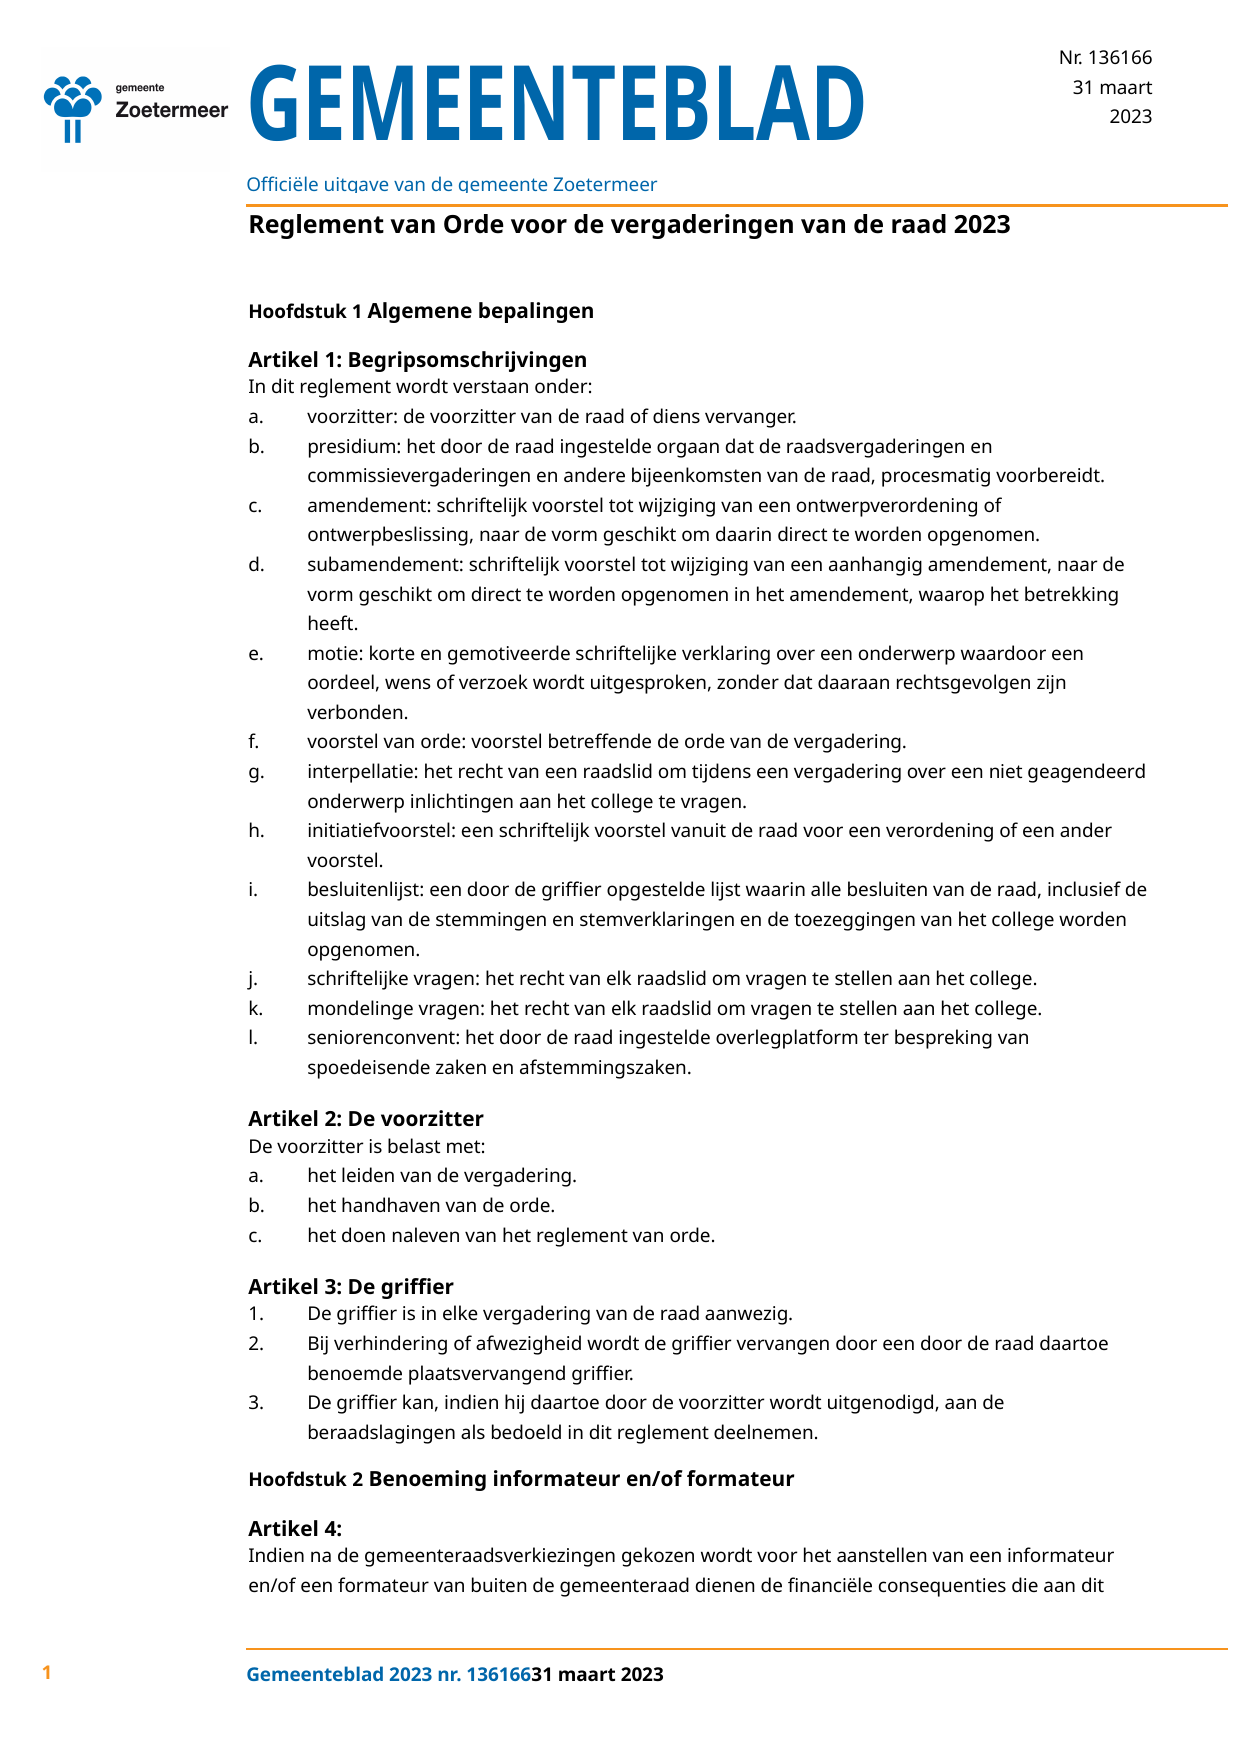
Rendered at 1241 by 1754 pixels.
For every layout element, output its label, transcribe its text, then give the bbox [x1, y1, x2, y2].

text Hoofdstuk 1 Algemene bepalingen [248, 296, 1152, 324]
text De voorzitter is belast met: [248, 1133, 1152, 1159]
list De griffier kan, indien hij daartoe door de voorzitter wordt uitgenodigd, aan de beraadslagingen als bedoeld in dit reglement deelnemen. [248, 1389, 1152, 1445]
list voorzitter: de voorzitter van de raad of diens vervanger. [248, 403, 1152, 429]
list amendement: schriftelijk voorstel tot wijziging van een ontwerpverordening of ontwerpbeslissing, naar de vorm geschikt om daarin direct te worden opgenomen. [248, 492, 1152, 547]
text Reglement van Orde voor de vergaderingen van de raad 2023 [248, 207, 1152, 241]
list subamendement: schriftelijk voorstel tot wijziging van een aanhangig amendement, naar de vorm geschikt om direct te worden opgenomen in het amendement, waarop het betrekking heeft. [248, 551, 1152, 636]
list seniorenconvent: het door de raad ingestelde overlegplatform ter bespreking van spoedeisende zaken en afstemmingszaken. [248, 1024, 1152, 1080]
text Hoofdstuk 2 Benoeming informateur en/of formateur [248, 1464, 1152, 1493]
list presidium: het door de raad ingestelde orgaan dat de raadsvergaderingen en commissievergaderingen en andere bijeenkomsten van de raad, procesmatig voorbereidt. [248, 433, 1152, 488]
list besluitenlijst: een door de griffier opgestelde lijst waarin alle besluiten van de raad, inclusief de uitslag van de stemmingen en stemverklaringen en de toezeggingen van het college worden opgenomen. [248, 877, 1152, 962]
text Artikel 3: De griffier [248, 1272, 1152, 1301]
list het doen naleven van het reglement van orde. [248, 1222, 1152, 1247]
list schriftelijke vragen: het recht van elk raadslid om vragen te stellen aan het college. [248, 965, 1152, 991]
list het handhaven van de orde. [248, 1192, 1152, 1218]
list interpellatie: het recht van een raadslid om tijdens een vergadering over een niet geagendeerd onderwerp inlichtingen aan het college te vragen. [248, 758, 1152, 814]
text Artikel 2: De voorzitter [248, 1104, 1152, 1133]
text Indien na de gemeenteraadsverkiezingen gekozen wordt voor het aanstellen van een informateur en/of een formateur van buiten de gemeenteraad dienen de financiële consequenties die aan dit [248, 1542, 1152, 1598]
list initiatiefvoorstel: een schriftelijk voorstel vanuit de raad voor een verordening of een ander voorstel. [248, 817, 1152, 873]
text Artikel 1: Begripsomschrijvingen [248, 345, 1152, 374]
list De griffier is in elke vergadering van de raad aanwezig. [248, 1301, 1152, 1326]
list voorstel van orde: voorstel betreffende de orde van de vergadering. [248, 729, 1152, 754]
picture [41, 47, 231, 172]
list motie: korte en gemotiveerde schriftelijke verklaring over een onderwerp waardoor een oordeel, wens of verzoek wordt uitgesproken, zonder dat daaraan rechtsgevolgen zijn verbonden. [248, 640, 1152, 725]
text In dit reglement wordt verstaan onder: [248, 374, 1152, 399]
list mondelinge vragen: het recht van elk raadslid om vragen te stellen aan het college. [248, 995, 1152, 1021]
text Artikel 4: [248, 1514, 1152, 1542]
list Bij verhindering of afwezigheid wordt de griffier vervangen door een door de raad daartoe benoemde plaatsvervangend griffier. [248, 1330, 1152, 1386]
list het leiden van de vergadering. [248, 1163, 1152, 1188]
